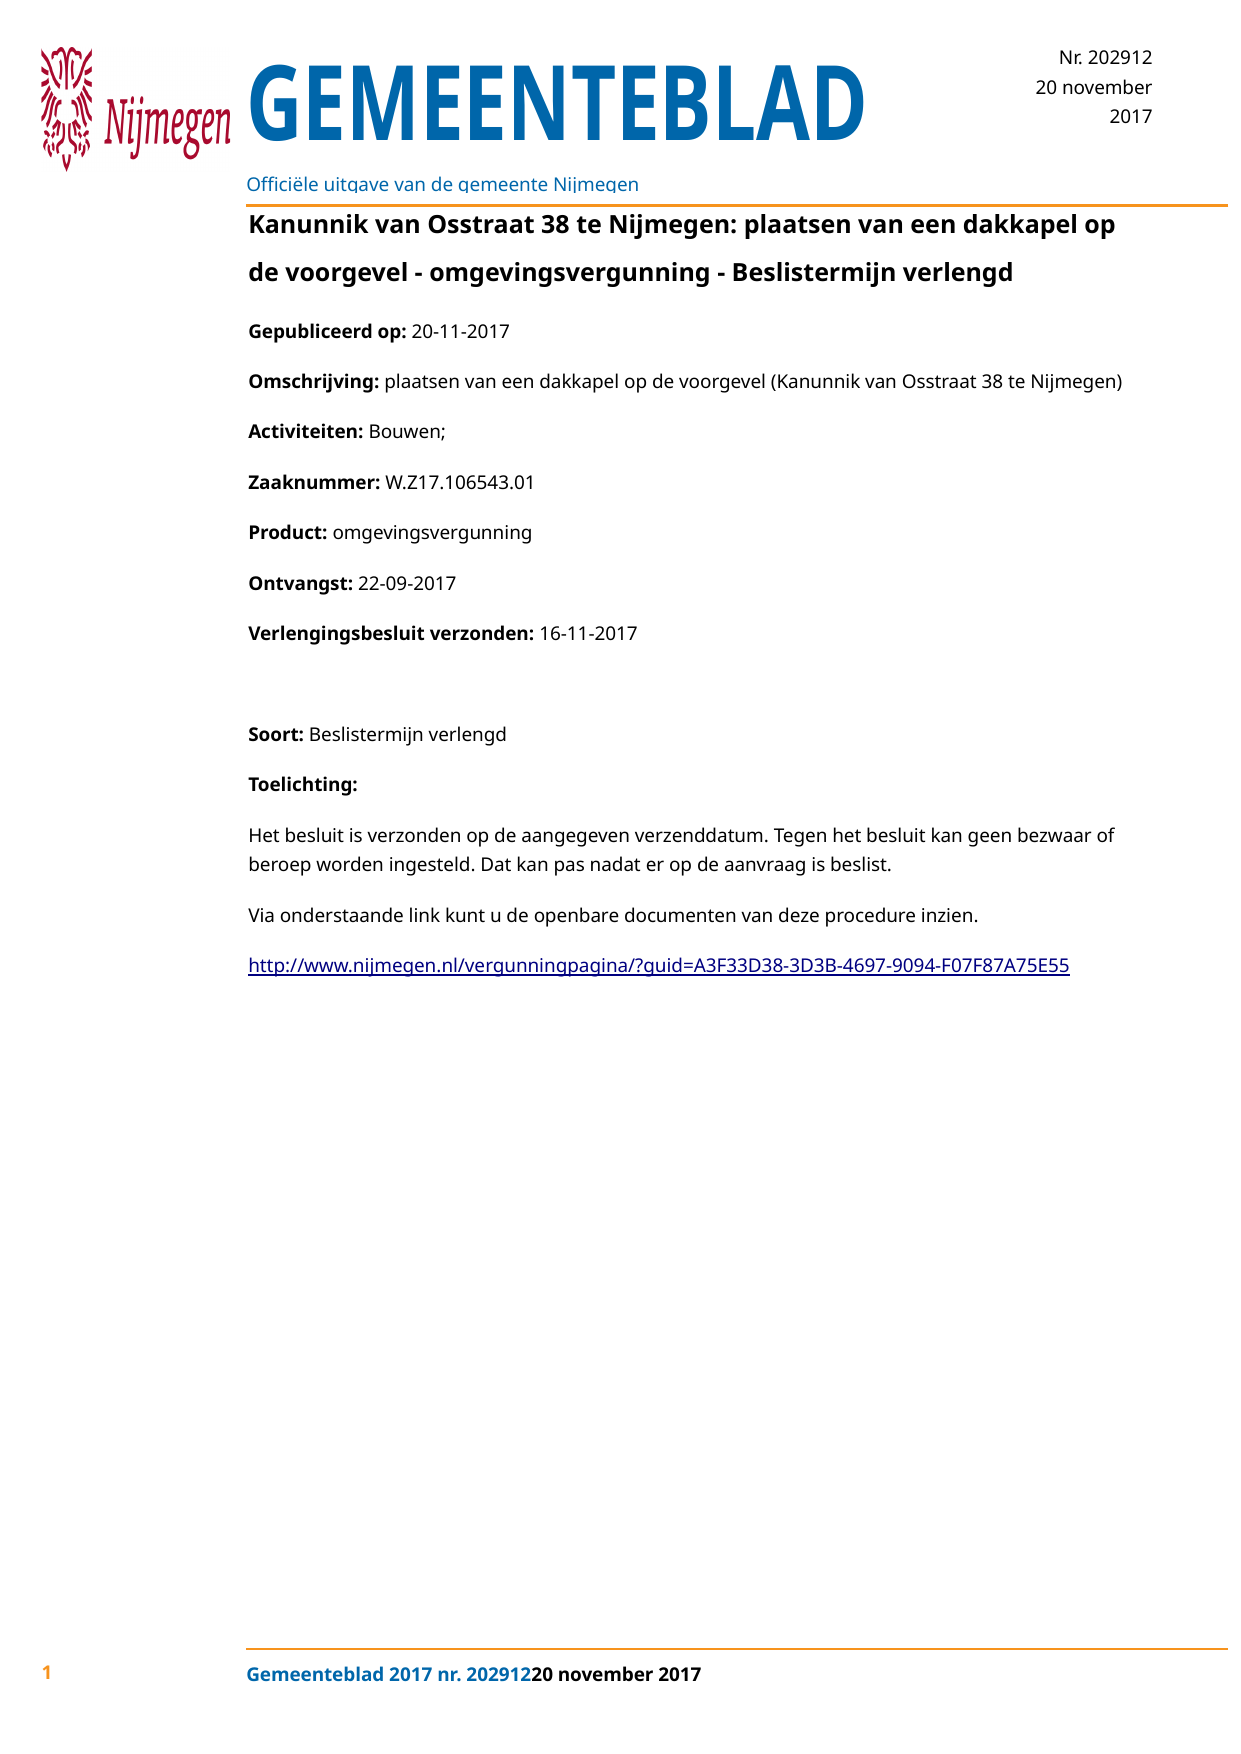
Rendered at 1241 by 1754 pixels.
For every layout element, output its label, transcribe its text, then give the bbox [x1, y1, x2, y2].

text Toelichting: [248, 772, 1152, 797]
text Ontvangst: 22-09-2017 [248, 570, 1152, 596]
text Het besluit is verzonden op de aangegeven verzenddatum. Tegen het besluit kan geen bezwaar of beroep worden ingesteld. Dat kan pas nadat er op de aanvraag is beslist. [248, 822, 1152, 877]
text Activiteiten: Bouwen; [248, 419, 1152, 444]
text Omschrijving: plaatsen van een dakkapel op de voorgevel (Kanunnik van Osstraat 38 te Nijmegen) [248, 368, 1152, 394]
text http://www.nijmegen.nl/vergunningpagina/?guid=A3F33D38-3D3B-4697-9094-F07F87A75E55 [248, 952, 1152, 978]
text Kanunnik van Osstraat 38 te Nijmegen: plaatsen van een dakkapel op de voorgevel - omgevingsvergunning - Beslistermijn verlengd [248, 207, 1152, 288]
text Via onderstaande link kunt u de openbare documenten van deze procedure inzien. [248, 902, 1152, 928]
text Gepubliceerd op: 20-11-2017 [248, 318, 1152, 344]
text Soort: Beslistermijn verlengd [248, 721, 1152, 747]
text Zaaknummer: W.Z17.106543.01 [248, 469, 1152, 495]
text Product: omgevingsvergunning [248, 519, 1152, 545]
picture [41, 47, 231, 172]
text Verlengingsbesluit verzonden: 16-11-2017 [248, 620, 1152, 646]
